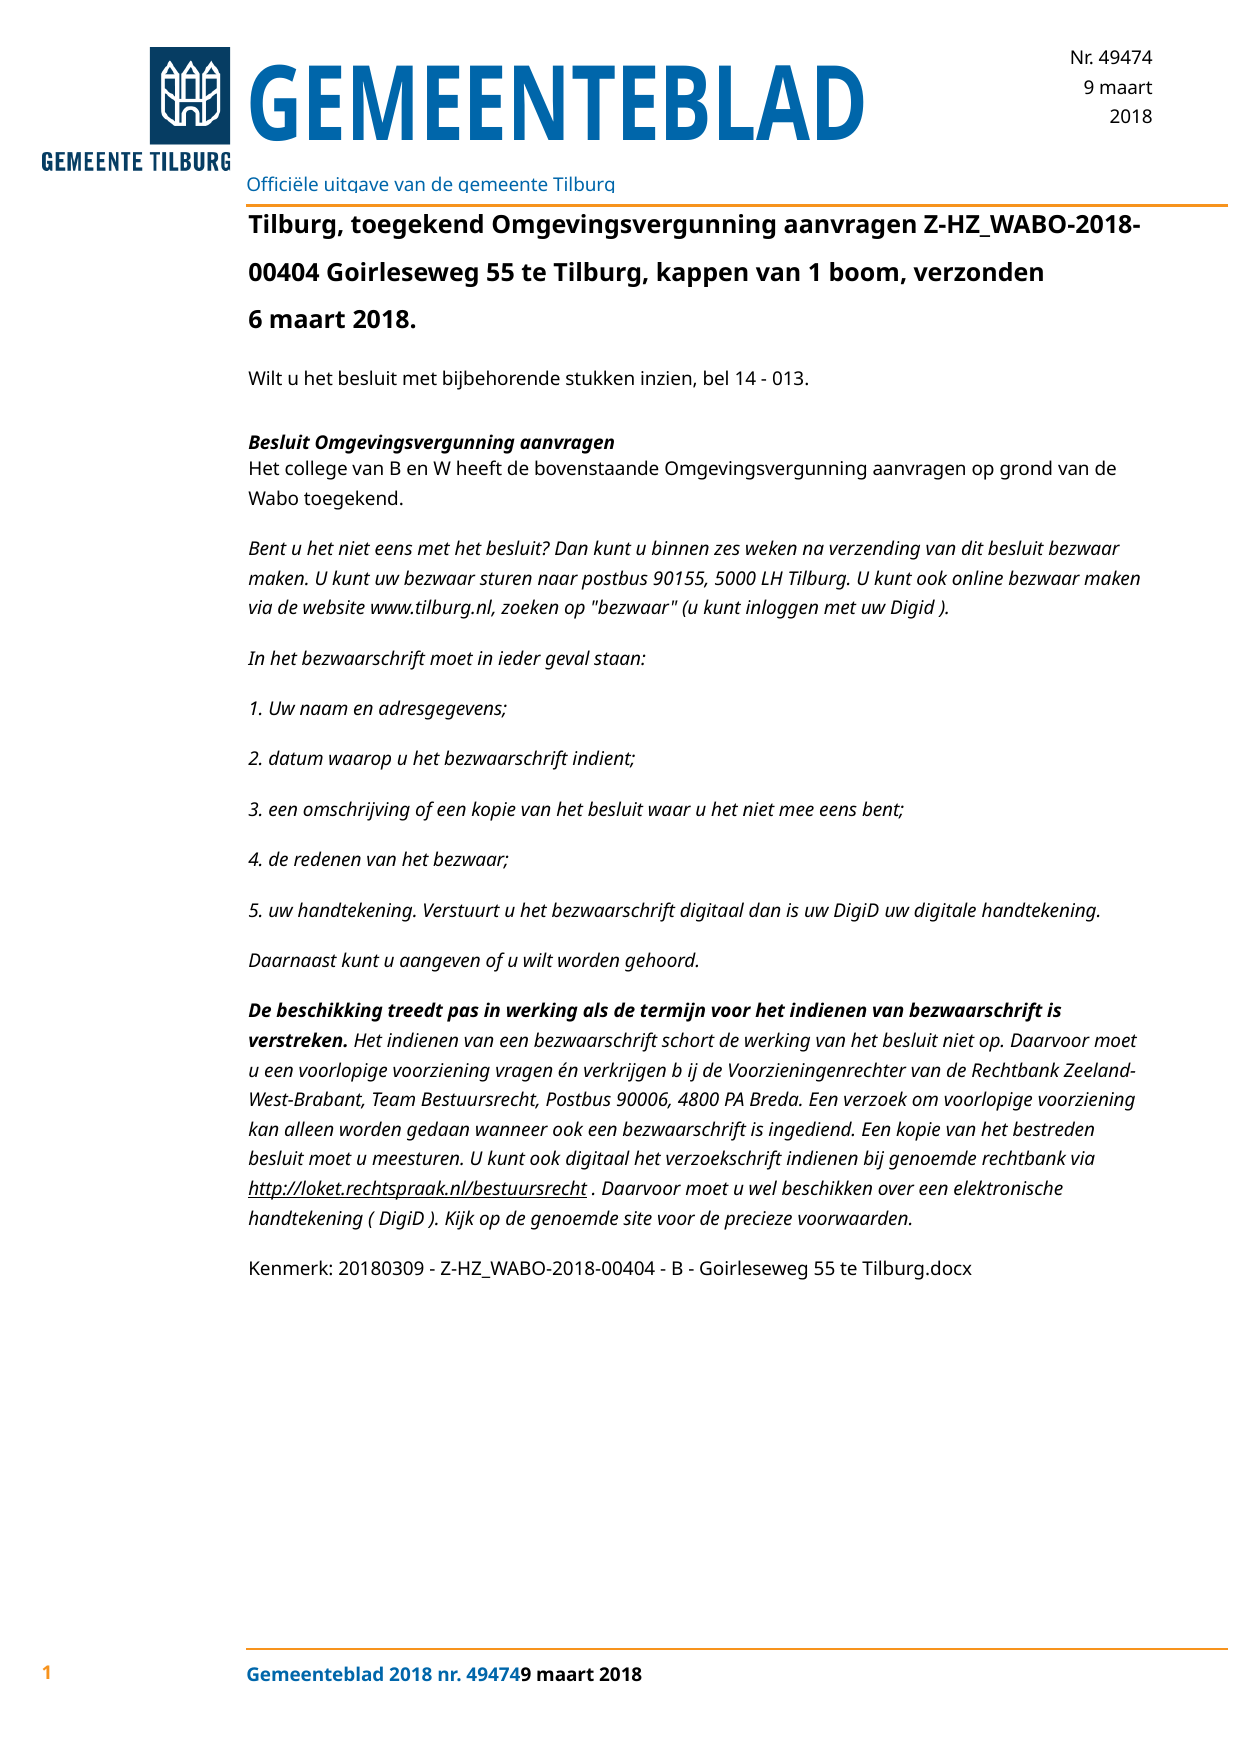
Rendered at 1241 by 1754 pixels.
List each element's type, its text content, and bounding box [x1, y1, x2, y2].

picture [41, 47, 231, 172]
text 2. datum waarop u het bezwaarschrift indient; [248, 746, 1152, 771]
text Kenmerk: 20180309 - Z-HZ_WABO-2018-00404 - B - Goirleseweg 55 te Tilburg.docx [248, 1255, 1152, 1281]
text De beschikking treedt pas in werking als de termijn voor het indienen van bezwaarschrift is verstreken. Het indienen van een bezwaarschrift schort de werking van het besluit niet op. Daarvoor moet u een voorlopige voorziening vragen én verkrijgen b ij de Voorzieningenrechter van de Rechtbank Zeeland-West-Brabant, Team Bestuursrecht, Postbus 90006, 4800 PA Breda. Een verzoek om voorlopige voorziening kan alleen worden gedaan wanneer ook een bezwaarschrift is ingediend. Een kopie van het bestreden besluit moet u meesturen. U kunt ook digitaal het verzoekschrift indienen bij genoemde rechtbank via http://loket.rechtspraak.nl/bestuursrecht . Daarvoor moet u wel beschikken over een elektronische handtekening ( DigiD ). Kijk op de genoemde site voor de precieze voorwaarden. [248, 998, 1152, 1231]
text In het bezwaarschrift moet in ieder geval staan: [248, 645, 1152, 671]
text Bent u het niet eens met het besluit? Dan kunt u binnen zes weken na verzending van dit besluit bezwaar maken. U kunt uw bezwaar sturen naar postbus 90155, 5000 LH Tilburg. U kunt ook online bezwaar maken via de website www.tilburg.nl, zoeken op "bezwaar" (u kunt inloggen met uw Digid ). [248, 535, 1152, 620]
text Wilt u het besluit met bijbehorende stukken inzien, bel 14 - 013. [248, 366, 1152, 391]
text Het college van B en W heeft de bovenstaande Omgevingsvergunning aanvragen op grond van de Wabo toegekend. [248, 455, 1152, 511]
text 5. uw handtekening. Verstuurt u het bezwaarschrift digitaal dan is uw DigiD uw digitale handtekening. [248, 897, 1152, 923]
text 3. een omschrijving of een kopie van het besluit waar u het niet mee eens bent; [248, 796, 1152, 822]
text Tilburg, toegekend Omgevingsvergunning aanvragen Z-HZ_WABO-2018-00404 Goirleseweg 55 te Tilburg, kappen van 1 boom, verzonden 6 maart 2018. [248, 207, 1152, 336]
text Daarnaast kunt u aangeven of u wilt worden gehoord. [248, 947, 1152, 973]
text Besluit Omgevingsvergunning aanvragen [248, 429, 1152, 455]
text 4. de redenen van het bezwaar; [248, 846, 1152, 872]
text 1. Uw naam en adresgegevens; [248, 695, 1152, 721]
